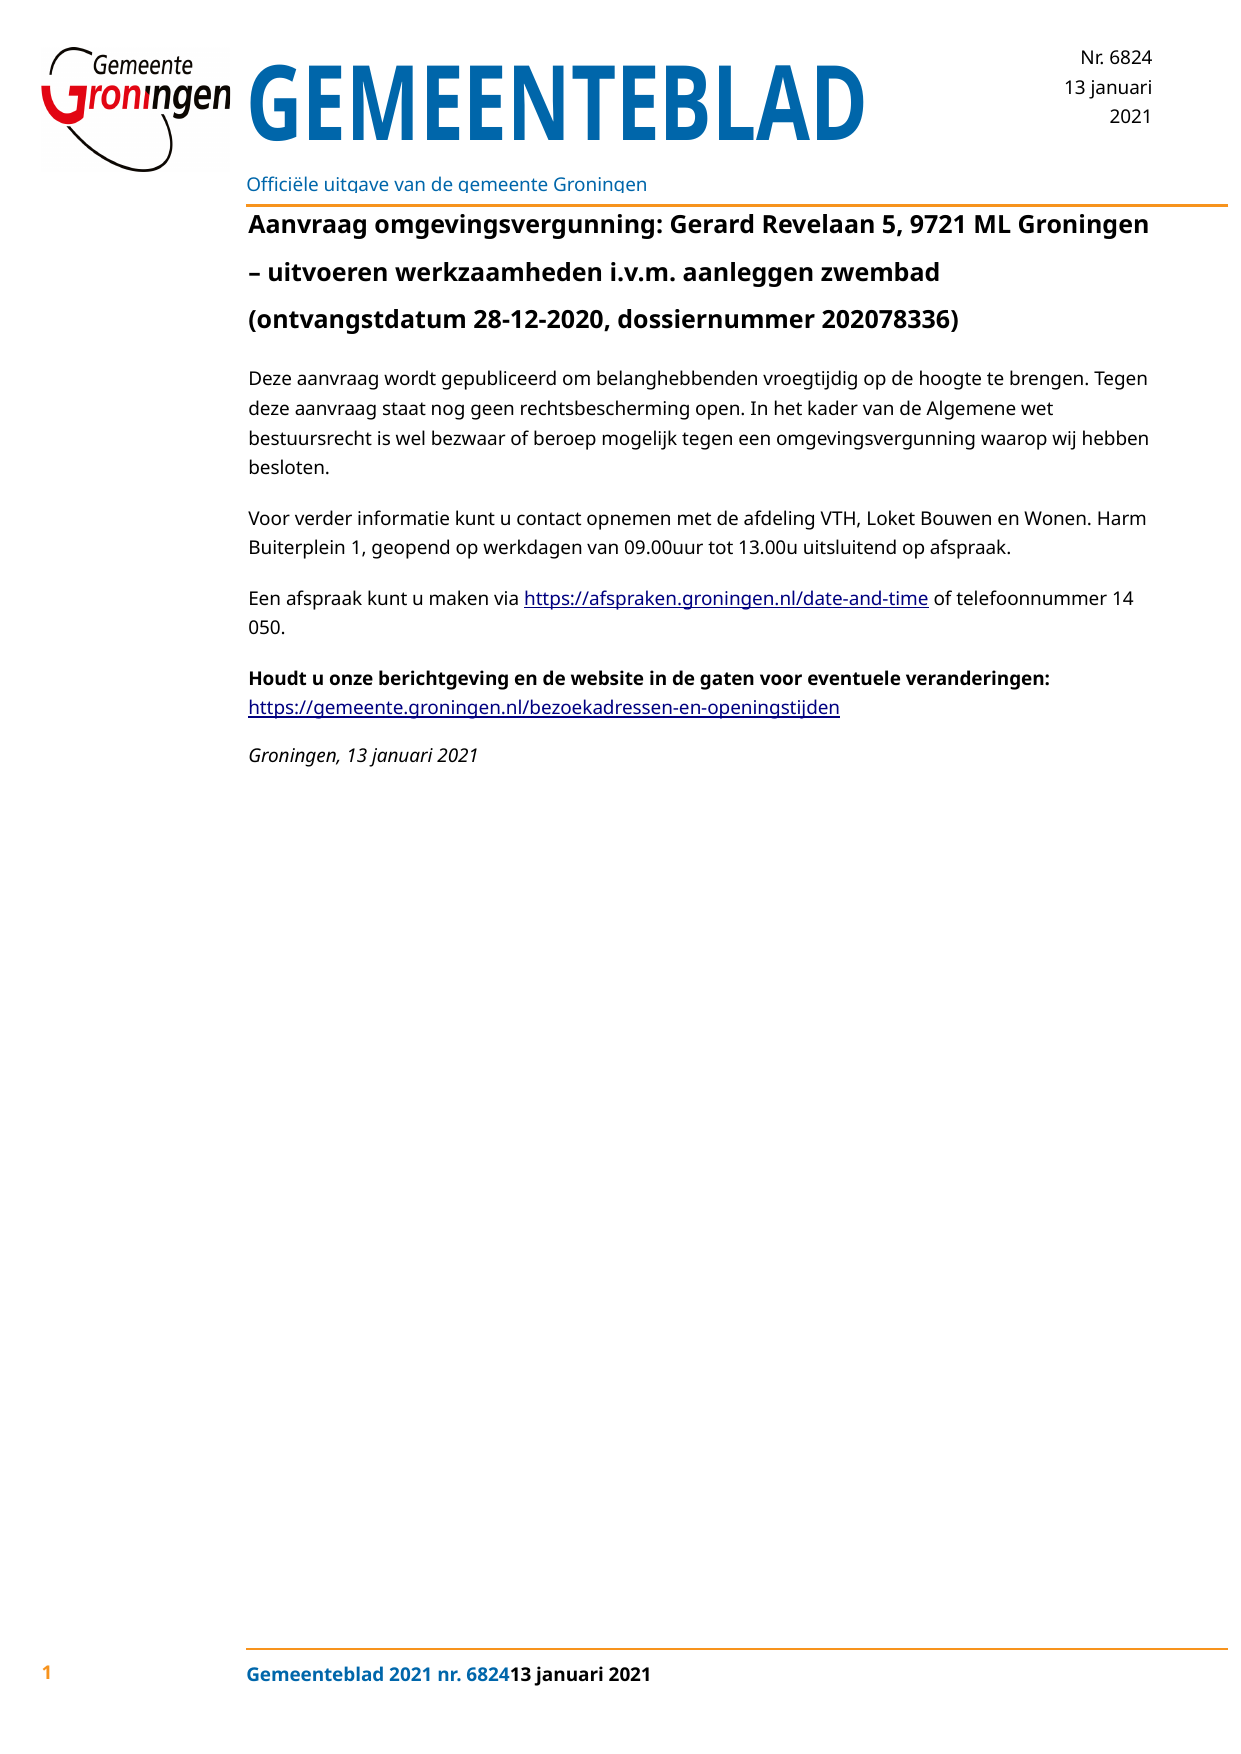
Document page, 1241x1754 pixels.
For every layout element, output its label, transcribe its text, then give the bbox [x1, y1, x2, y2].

text Houdt u onze berichtgeving en de website in de gaten voor eventuele veranderingen: https://gemeente.groningen.nl/bezoekadressen-en-openingstijden [248, 665, 1152, 720]
text Voor verder informatie kunt u contact opnemen met de afdeling VTH, Loket Bouwen en Wonen. Harm Buiterplein 1, geopend op werkdagen van 09.00uur tot 13.00u uitsluitend op afspraak. [248, 505, 1152, 560]
text Een afspraak kunt u maken via https://afspraken.groningen.nl/date-and-time of telefoonnummer 14 050. [248, 585, 1152, 640]
text Aanvraag omgevingsvergunning: Gerard Revelaan 5, 9721 ML Groningen – uitvoeren werkzaamheden i.v.m. aanleggen zwembad (ontvangstdatum 28-12-2020, dossiernummer 202078336) [248, 207, 1152, 336]
picture [41, 47, 231, 172]
text Deze aanvraag wordt gepubliceerd om belanghebbenden vroegtijdig op de hoogte te brengen. Tegen deze aanvraag staat nog geen rechtsbescherming open. In het kader van de Algemene wet bestuursrecht is wel bezwaar of beroep mogelijk tegen een omgevingsvergunning waarop wij hebben besloten. [248, 366, 1152, 480]
text Groningen, 13 januari 2021 [248, 742, 1152, 768]
